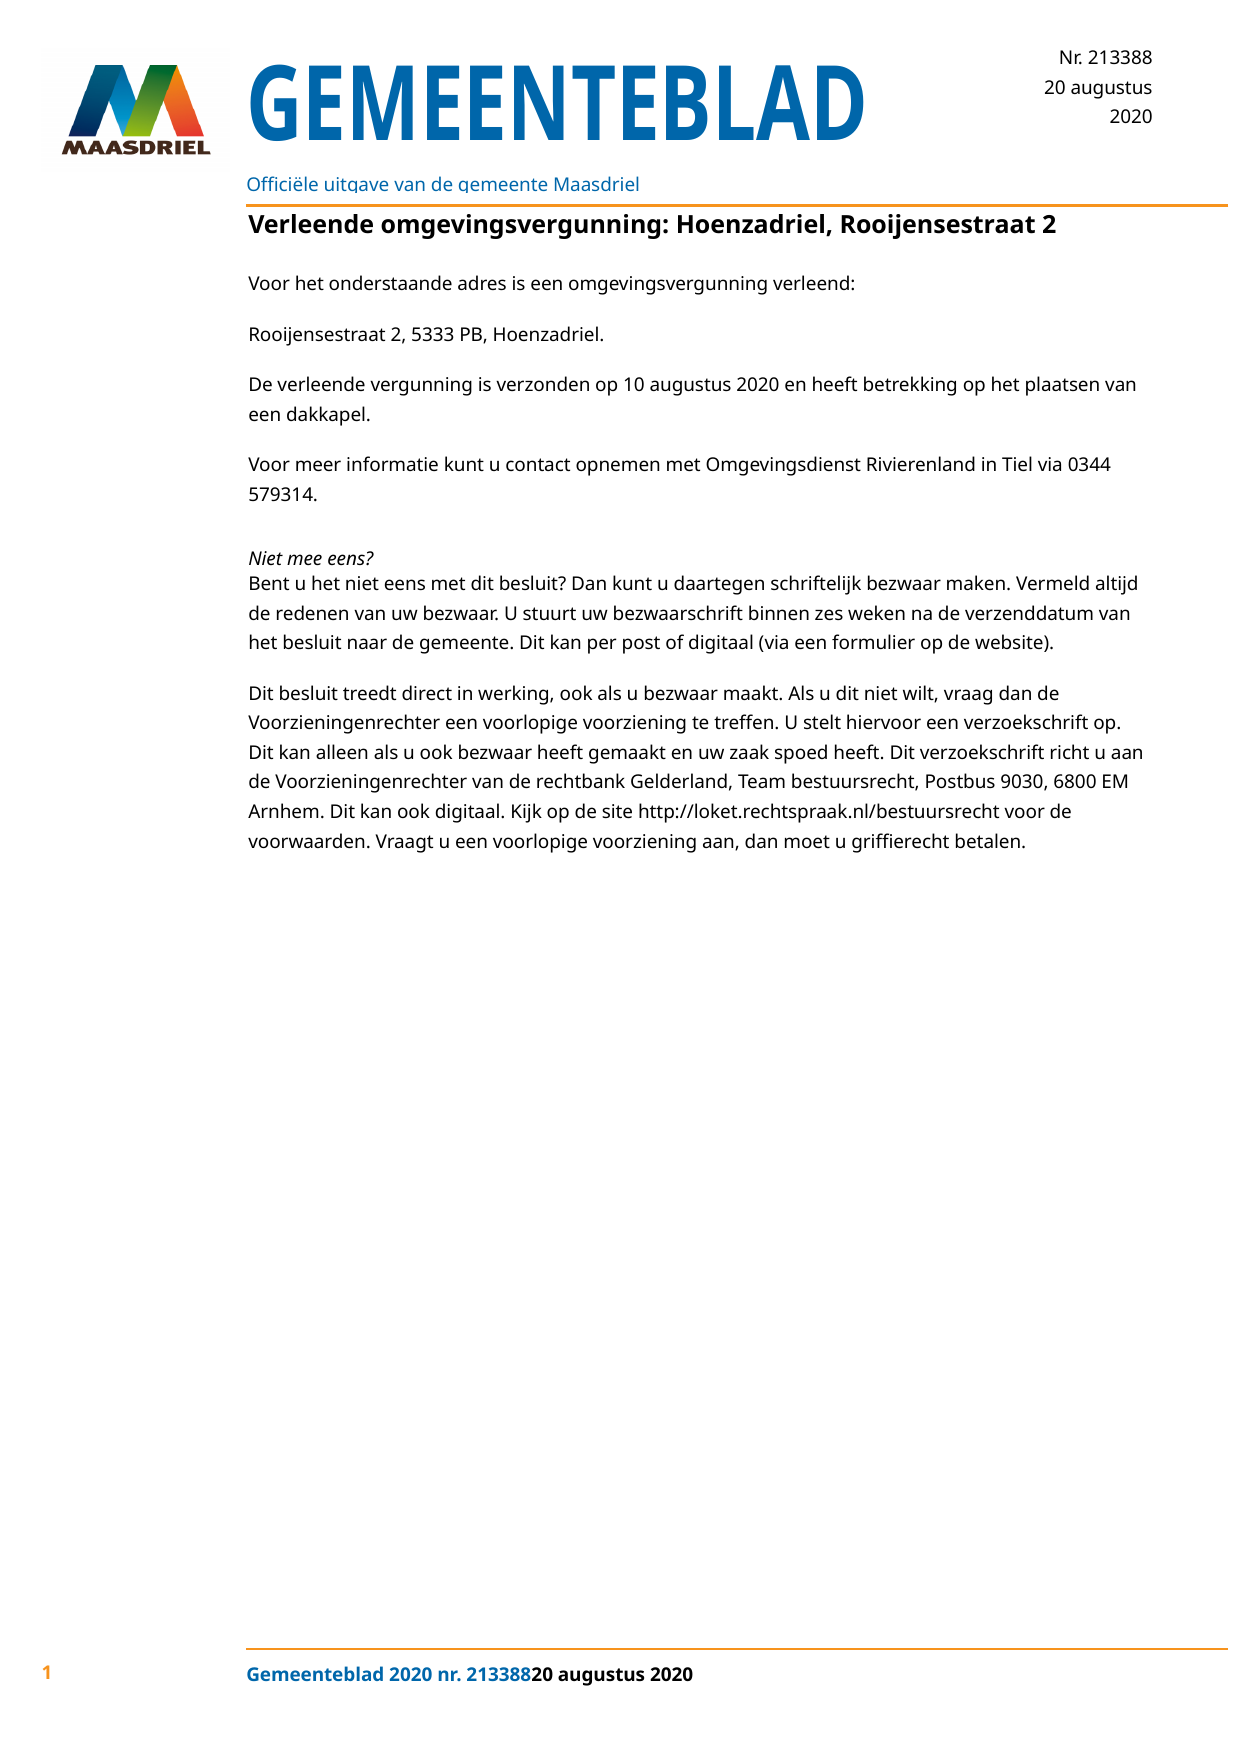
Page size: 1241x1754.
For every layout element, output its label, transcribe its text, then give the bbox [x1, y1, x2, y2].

text Voor meer informatie kunt u contact opnemen met Omgevingsdienst Rivierenland in Tiel via 0344 579314. [248, 451, 1152, 506]
text Niet mee eens? [248, 545, 1152, 570]
picture [41, 47, 231, 172]
text Bent u het niet eens met dit besluit? Dan kunt u daartegen schriftelijk bezwaar maken. Vermeld altijd de redenen van uw bezwaar. U stuurt uw bezwaarschrift binnen zes weken na de verzenddatum van het besluit naar de gemeente. Dit kan per post of digitaal (via een formulier op de website). [248, 570, 1152, 655]
text Dit besluit treedt direct in werking, ook als u bezwaar maakt. Als u dit niet wilt, vraag dan de Voorzieningenrechter een voorlopige voorziening te treffen. U stelt hiervoor een verzoekschrift op. Dit kan alleen als u ook bezwaar heeft gemaakt en uw zaak spoed heeft. Dit verzoekschrift richt u aan de Voorzieningenrechter van de rechtbank Gelderland, Team bestuursrecht, Postbus 9030, 6800 EM Arnhem. Dit kan ook digitaal. Kijk op de site http://loket.rechtspraak.nl/bestuursrecht voor de voorwaarden. Vraagt u een voorlopige voorziening aan, dan moet u griffierecht betalen. [248, 680, 1152, 854]
text Verleende omgevingsvergunning: Hoenzadriel, Rooijensestraat 2 [248, 207, 1152, 241]
text Voor het onderstaande adres is een omgevingsvergunning verleend: [248, 270, 1152, 296]
text De verleende vergunning is verzonden op 10 augustus 2020 en heeft betrekking op het plaatsen van een dakkapel. [248, 371, 1152, 426]
text Rooijensestraat 2, 5333 PB, Hoenzadriel. [248, 321, 1152, 346]
